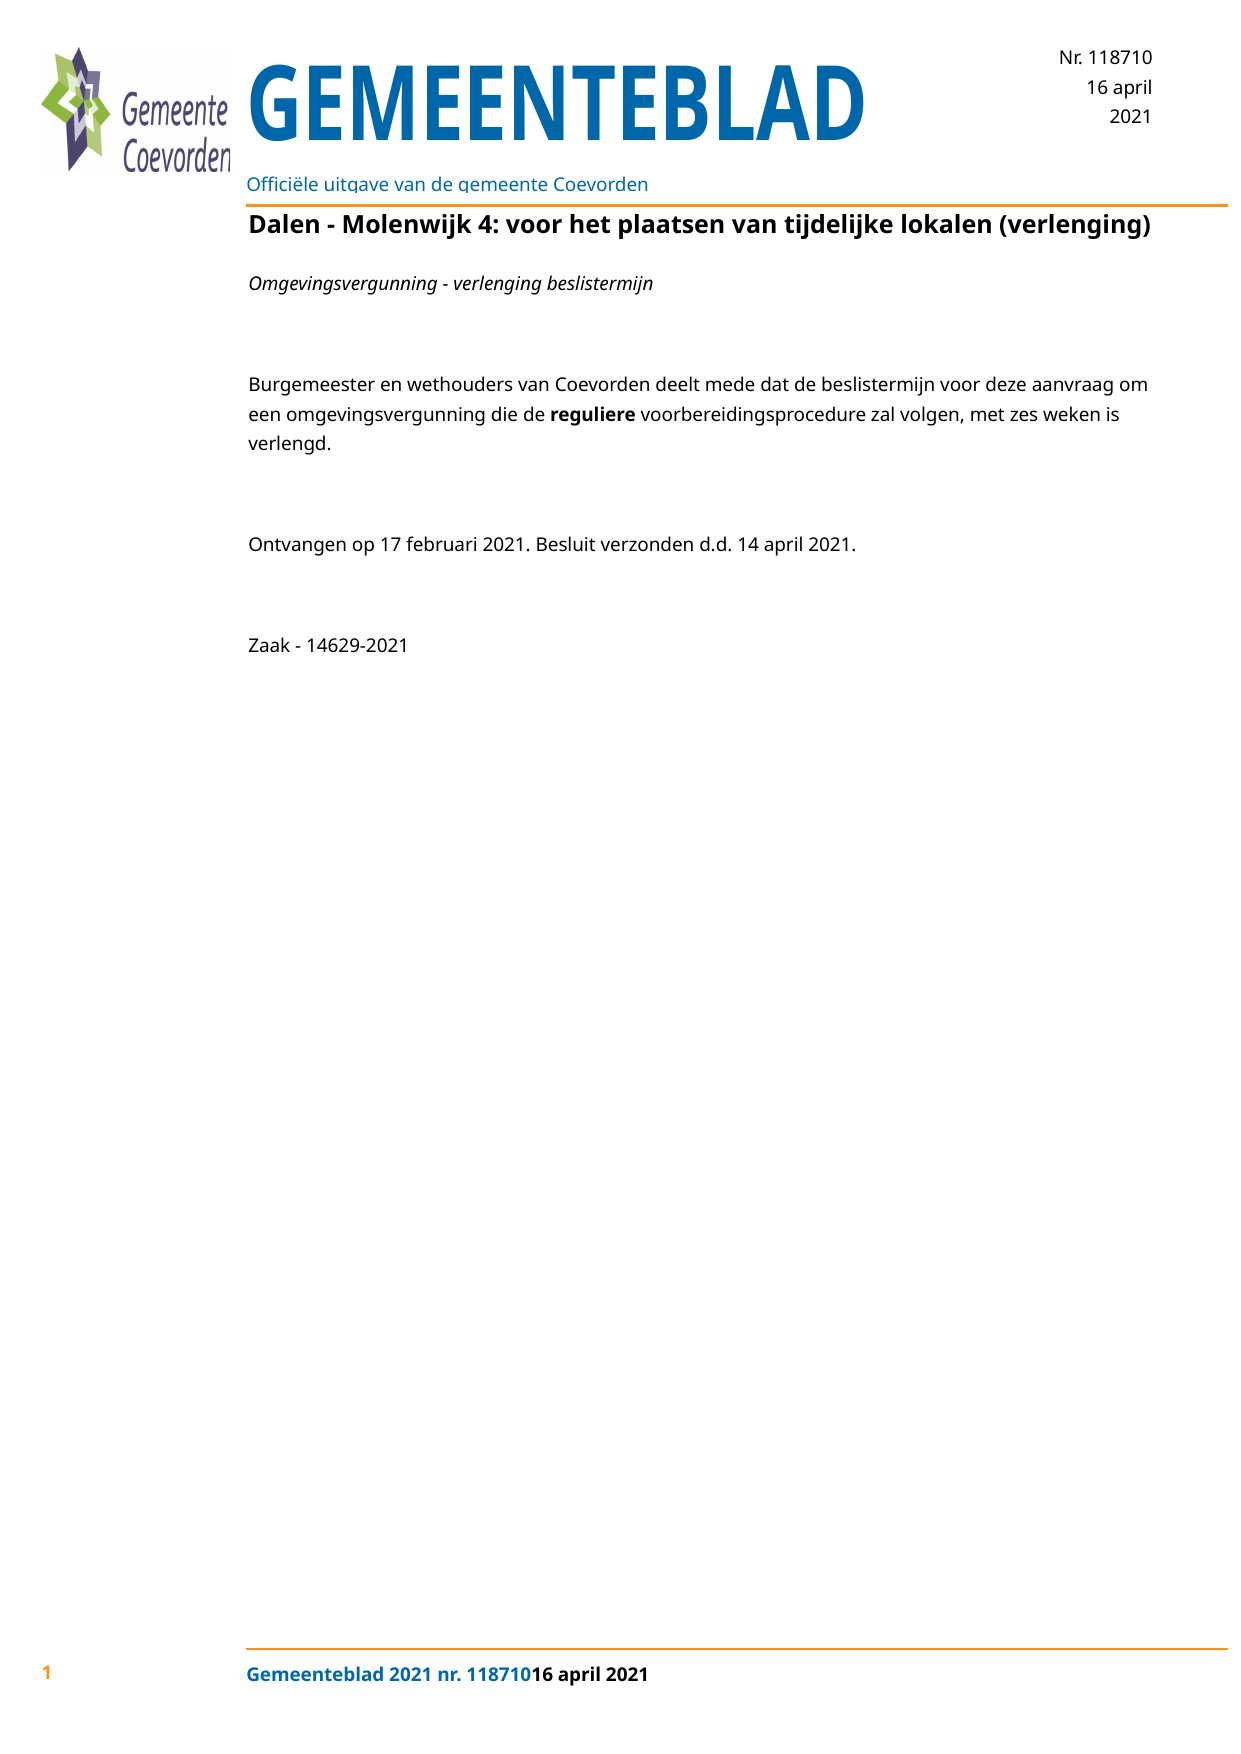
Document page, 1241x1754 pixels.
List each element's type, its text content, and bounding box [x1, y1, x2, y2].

text Omgevingsvergunning - verlenging beslistermijn [248, 270, 1152, 296]
text Dalen - Molenwijk 4: voor het plaatsen van tijdelijke lokalen (verlenging) [248, 207, 1152, 241]
text Zaak - 14629-2021 [248, 632, 1152, 658]
picture [41, 47, 231, 172]
text Burgemeester en wethouders van Coevorden deelt mede dat de beslistermijn voor deze aanvraag om een omgevingsvergunning die de reguliere voorbereidingsprocedure zal volgen, met zes weken is verlengd. [248, 371, 1152, 456]
text Ontvangen op 17 februari 2021. Besluit verzonden d.d. 14 april 2021. [248, 531, 1152, 557]
